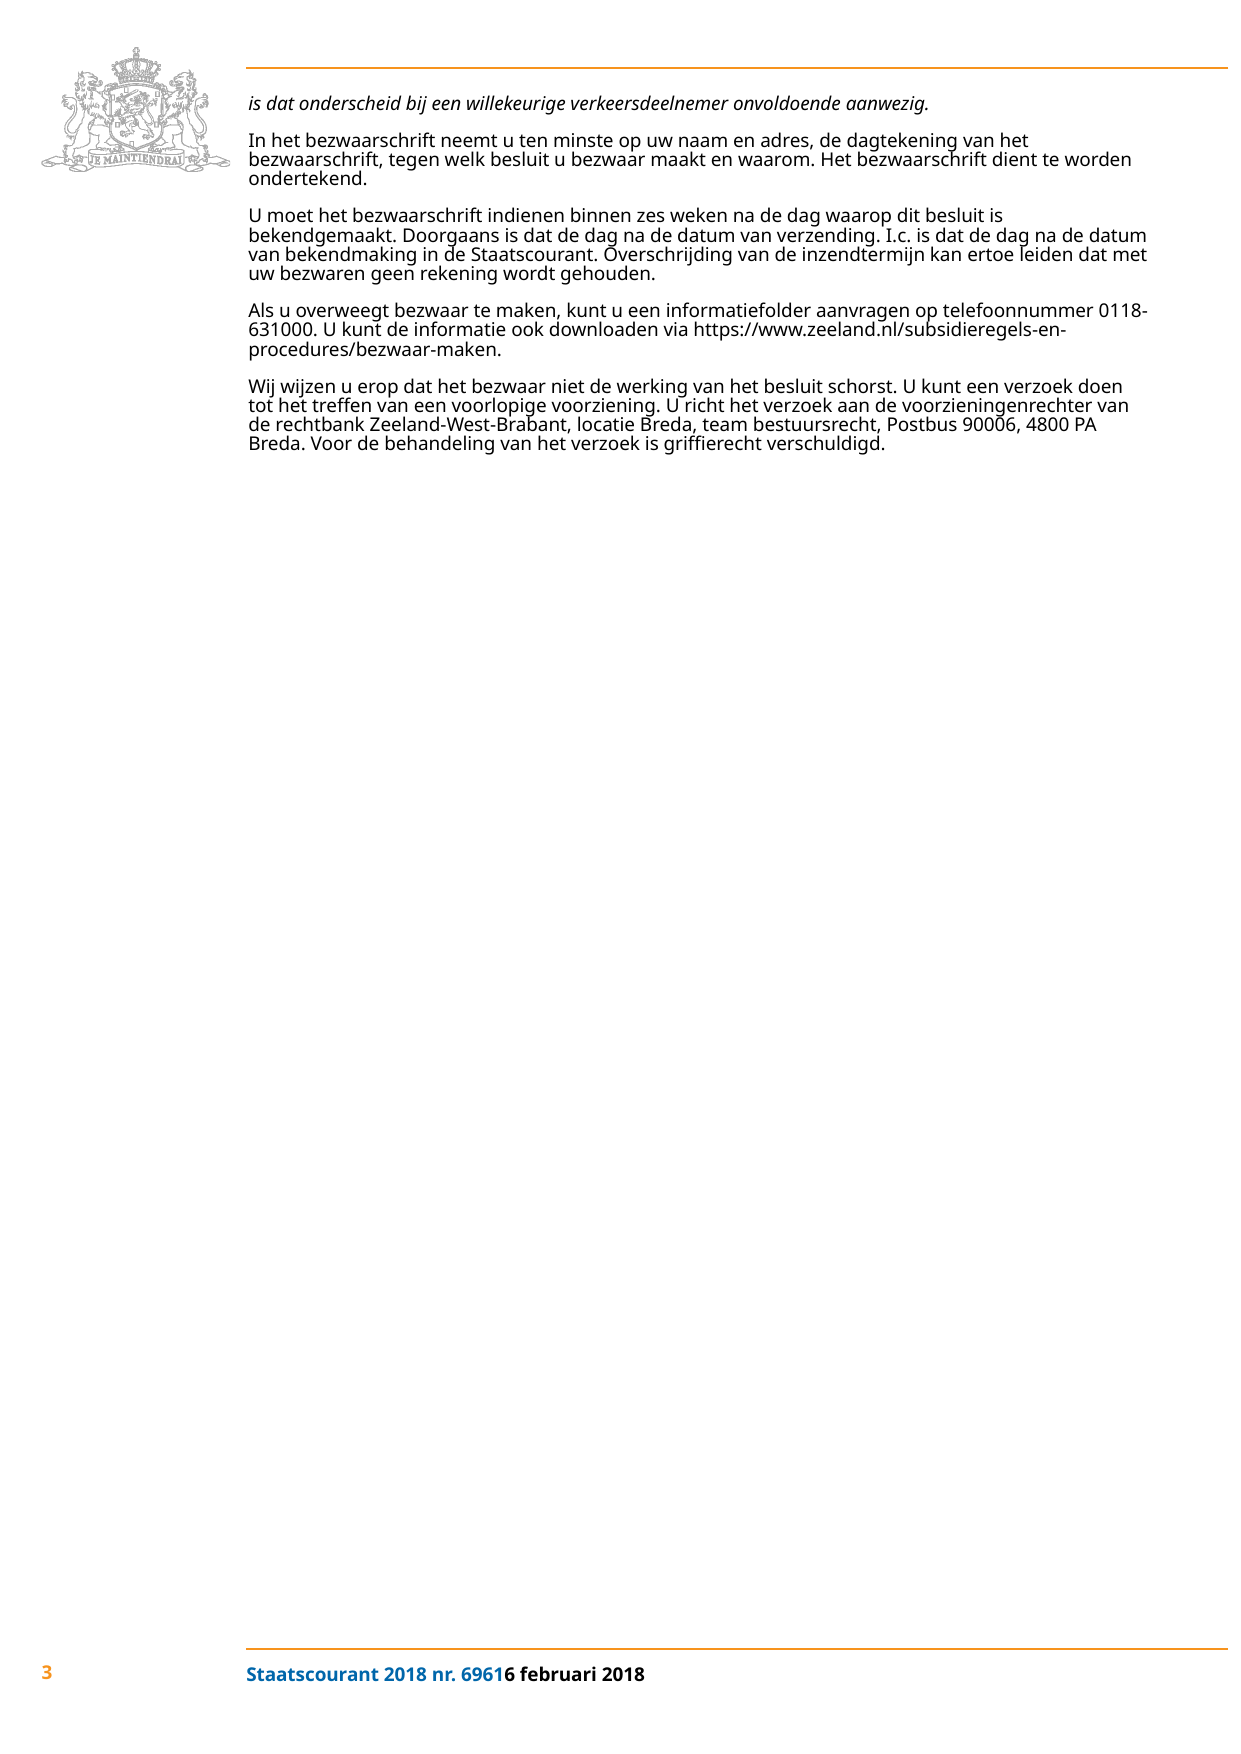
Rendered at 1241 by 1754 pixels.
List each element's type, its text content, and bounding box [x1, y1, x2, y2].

text is dat onderscheid bij een willekeurige verkeersdeelnemer onvoldoende aanwezig. [248, 95, 1152, 114]
text Als u overweegt bezwaar te maken, kunt u een informatiefolder aanvragen op telefoonnummer 0118-631000. U kunt de informatie ook downloaden via https://www.zeeland.nl/subsidieregels-en-procedures/bezwaar-maken. [248, 302, 1152, 360]
text Wij wijzen u erop dat het bezwaar niet de werking van het besluit schorst. U kunt een verzoek doen tot het treffen van een voorlopige voorziening. U richt het verzoek aan de voorzieningenrechter van de rechtbank Zeeland-West-Brabant, locatie Breda, team bestuursrecht, Postbus 90006, 4800 PA Breda. Voor de behandeling van het verzoek is griffierecht verschuldigd. [248, 378, 1152, 455]
picture [41, 47, 231, 172]
text U moet het bezwaarschrift indienen binnen zes weken na de dag waarop dit besluit is bekendgemaakt. Doorgaans is dat de dag na de datum van verzending. I.c. is dat de dag na de datum van bekendmaking in de Staatscourant. Overschrijding van de inzendtermijn kan ertoe leiden dat met uw bezwaren geen rekening wordt gehouden. [248, 207, 1152, 284]
text In het bezwaarschrift neemt u ten minste op uw naam en adres, de dagtekening van het bezwaarschrift, tegen welk besluit u bezwaar maakt en waarom. Het bezwaarschrift dient te worden ondertekend. [248, 132, 1152, 189]
